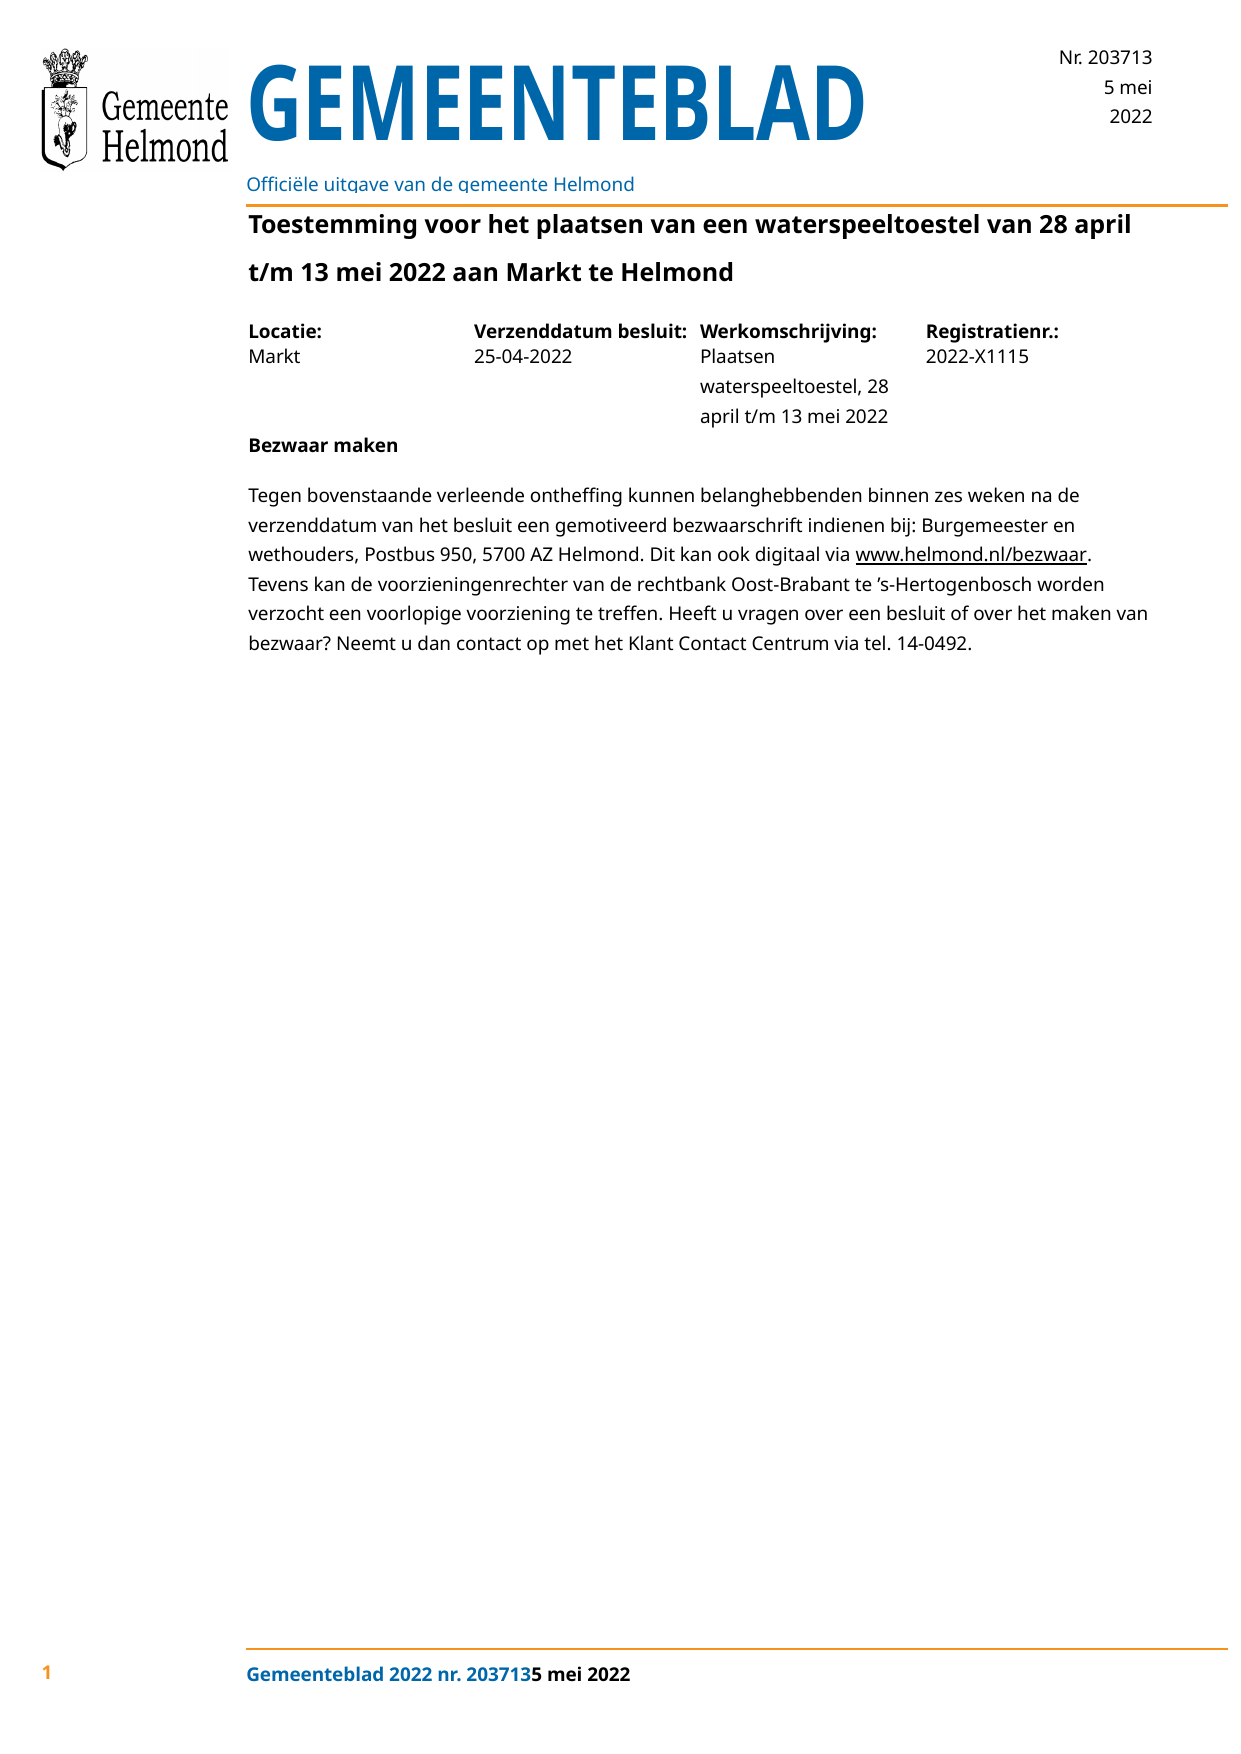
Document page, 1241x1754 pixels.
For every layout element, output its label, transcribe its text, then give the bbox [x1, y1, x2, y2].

table_cell Markt [248, 344, 474, 429]
table_header Locatie: [248, 318, 474, 344]
picture [41, 47, 231, 172]
table_cell 2022-X1115 [926, 344, 1152, 429]
table_header Registratienr.: [926, 318, 1152, 344]
table_header Werkomschrijving: [700, 318, 926, 344]
table_header Verzenddatum besluit: [474, 318, 700, 344]
text Tegen bovenstaande verleende ontheffing kunnen belanghebbenden binnen zes weken na de verzenddatum van het besluit een gemotiveerd bezwaarschrift indienen bij: Burgemeester en wethouders, Postbus 950, 5700 AZ Helmond. Dit kan ook digitaal via www.helmond.nl/bezwaar. Tevens kan de voorzieningenrechter van de rechtbank Oost-Brabant te ’s-Hertogenbosch worden verzocht een voorlopige voorziening te treffen. Heeft u vragen over een besluit of over het maken van bezwaar? Neemt u dan contact op met het Klant Contact Centrum via tel. 14-0492. [248, 482, 1152, 656]
table_cell Plaatsen waterspeeltoestel, 28 april t/m 13 mei 2022 [700, 344, 926, 429]
table_cell 25-04-2022 [474, 344, 700, 429]
text Bezwaar maken [248, 432, 1152, 458]
text Toestemming voor het plaatsen van een waterspeeltoestel van 28 april t/m 13 mei 2022 aan Markt te Helmond [248, 207, 1152, 288]
